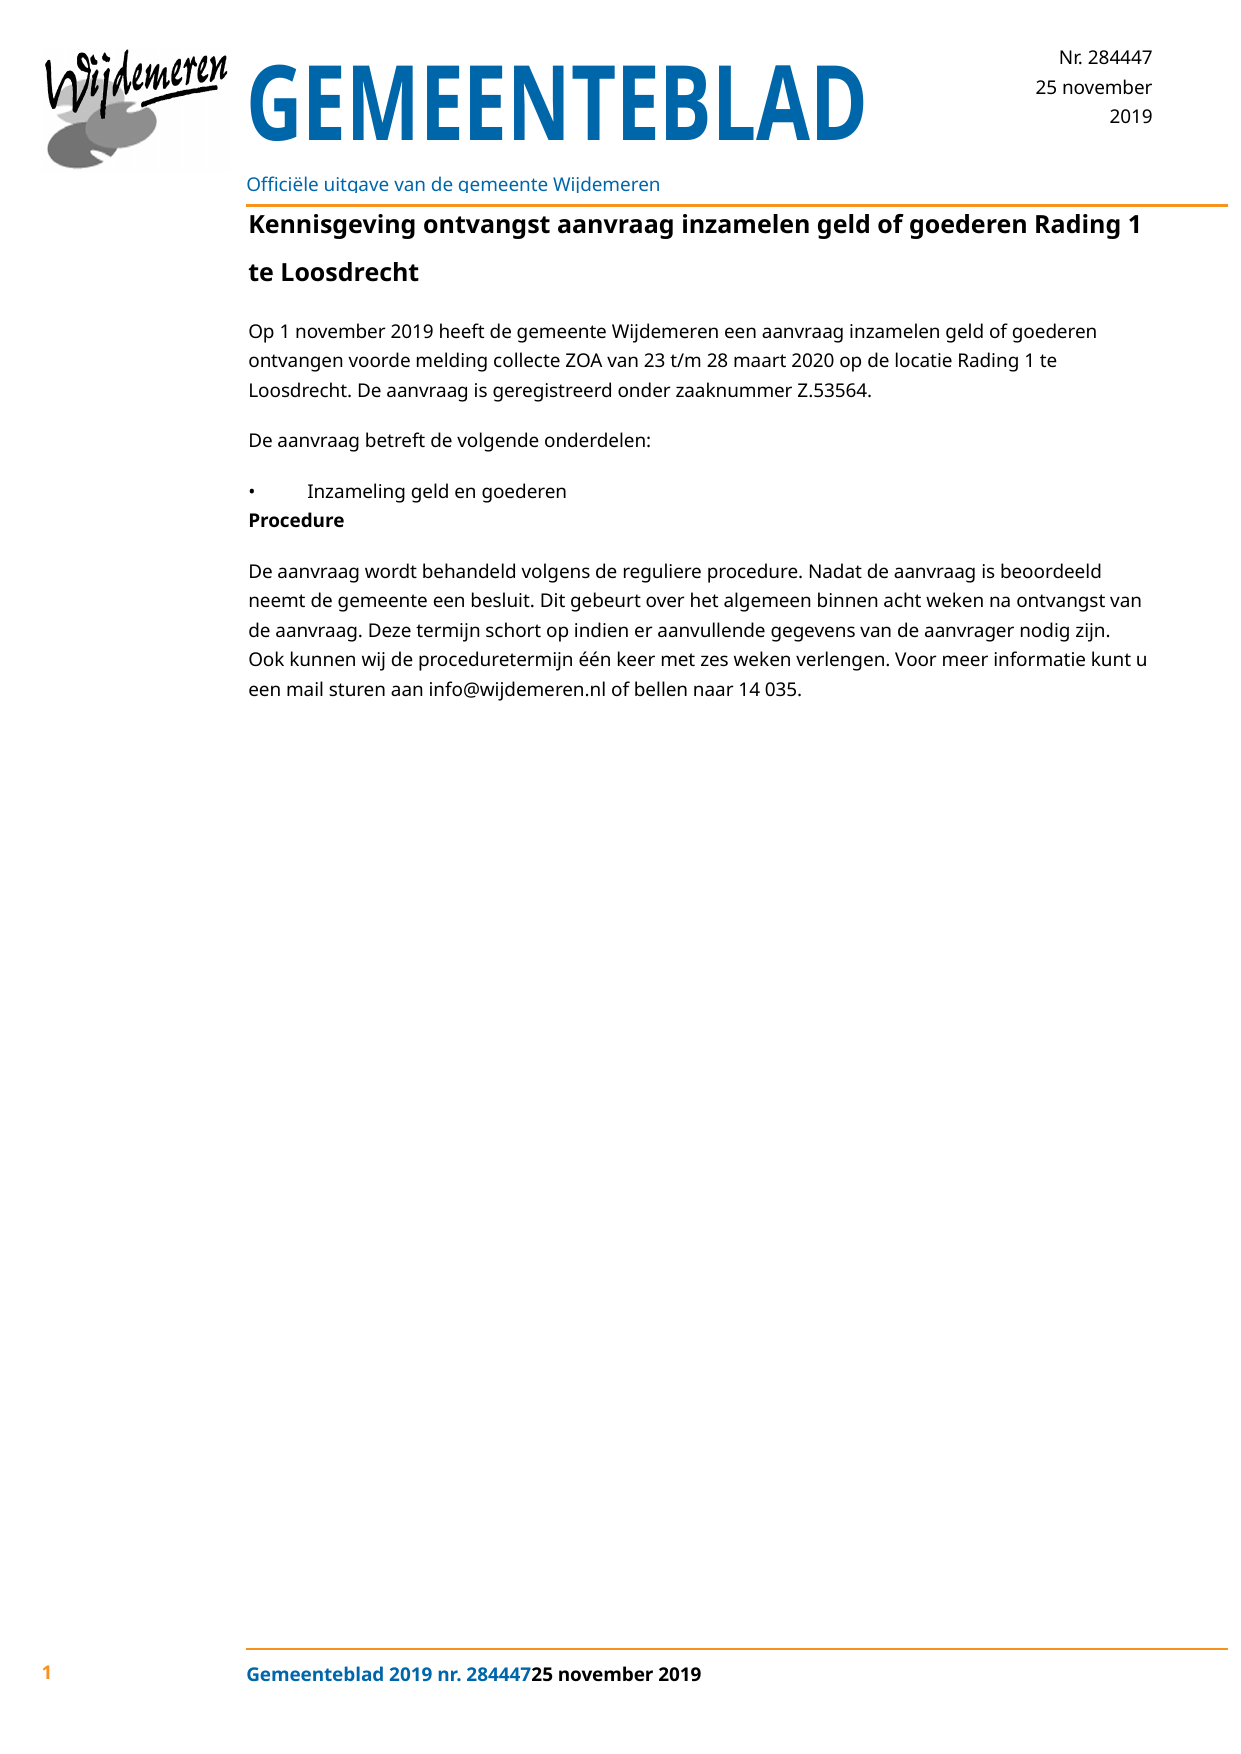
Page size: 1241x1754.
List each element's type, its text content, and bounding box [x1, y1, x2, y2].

text Kennisgeving ontvangst aanvraag inzamelen geld of goederen Rading 1 te Loosdrecht [248, 207, 1152, 288]
text Op 1 november 2019 heeft de gemeente Wijdemeren een aanvraag inzamelen geld of goederen ontvangen voorde melding collecte ZOA van 23 t/m 28 maart 2020 op de locatie Rading 1 te Loosdrecht. De aanvraag is geregistreerd onder zaaknummer Z.53564. [248, 318, 1152, 403]
text Procedure [248, 507, 1152, 533]
text De aanvraag wordt behandeld volgens de reguliere procedure. Nadat de aanvraag is beoordeeld neemt de gemeente een besluit. Dit gebeurt over het algemeen binnen acht weken na ontvangst van de aanvraag. Deze termijn schort op indien er aanvullende gegevens van de aanvrager nodig zijn. Ook kunnen wij de proceduretermijn één keer met zes weken verlengen. Voor meer informatie kunt u een mail sturen aan info@wijdemeren.nl of bellen naar 14 035. [248, 558, 1152, 702]
list Inzameling geld en goederen [248, 478, 1152, 504]
picture [41, 47, 231, 172]
text De aanvraag betreft de volgende onderdelen: [248, 427, 1152, 453]
